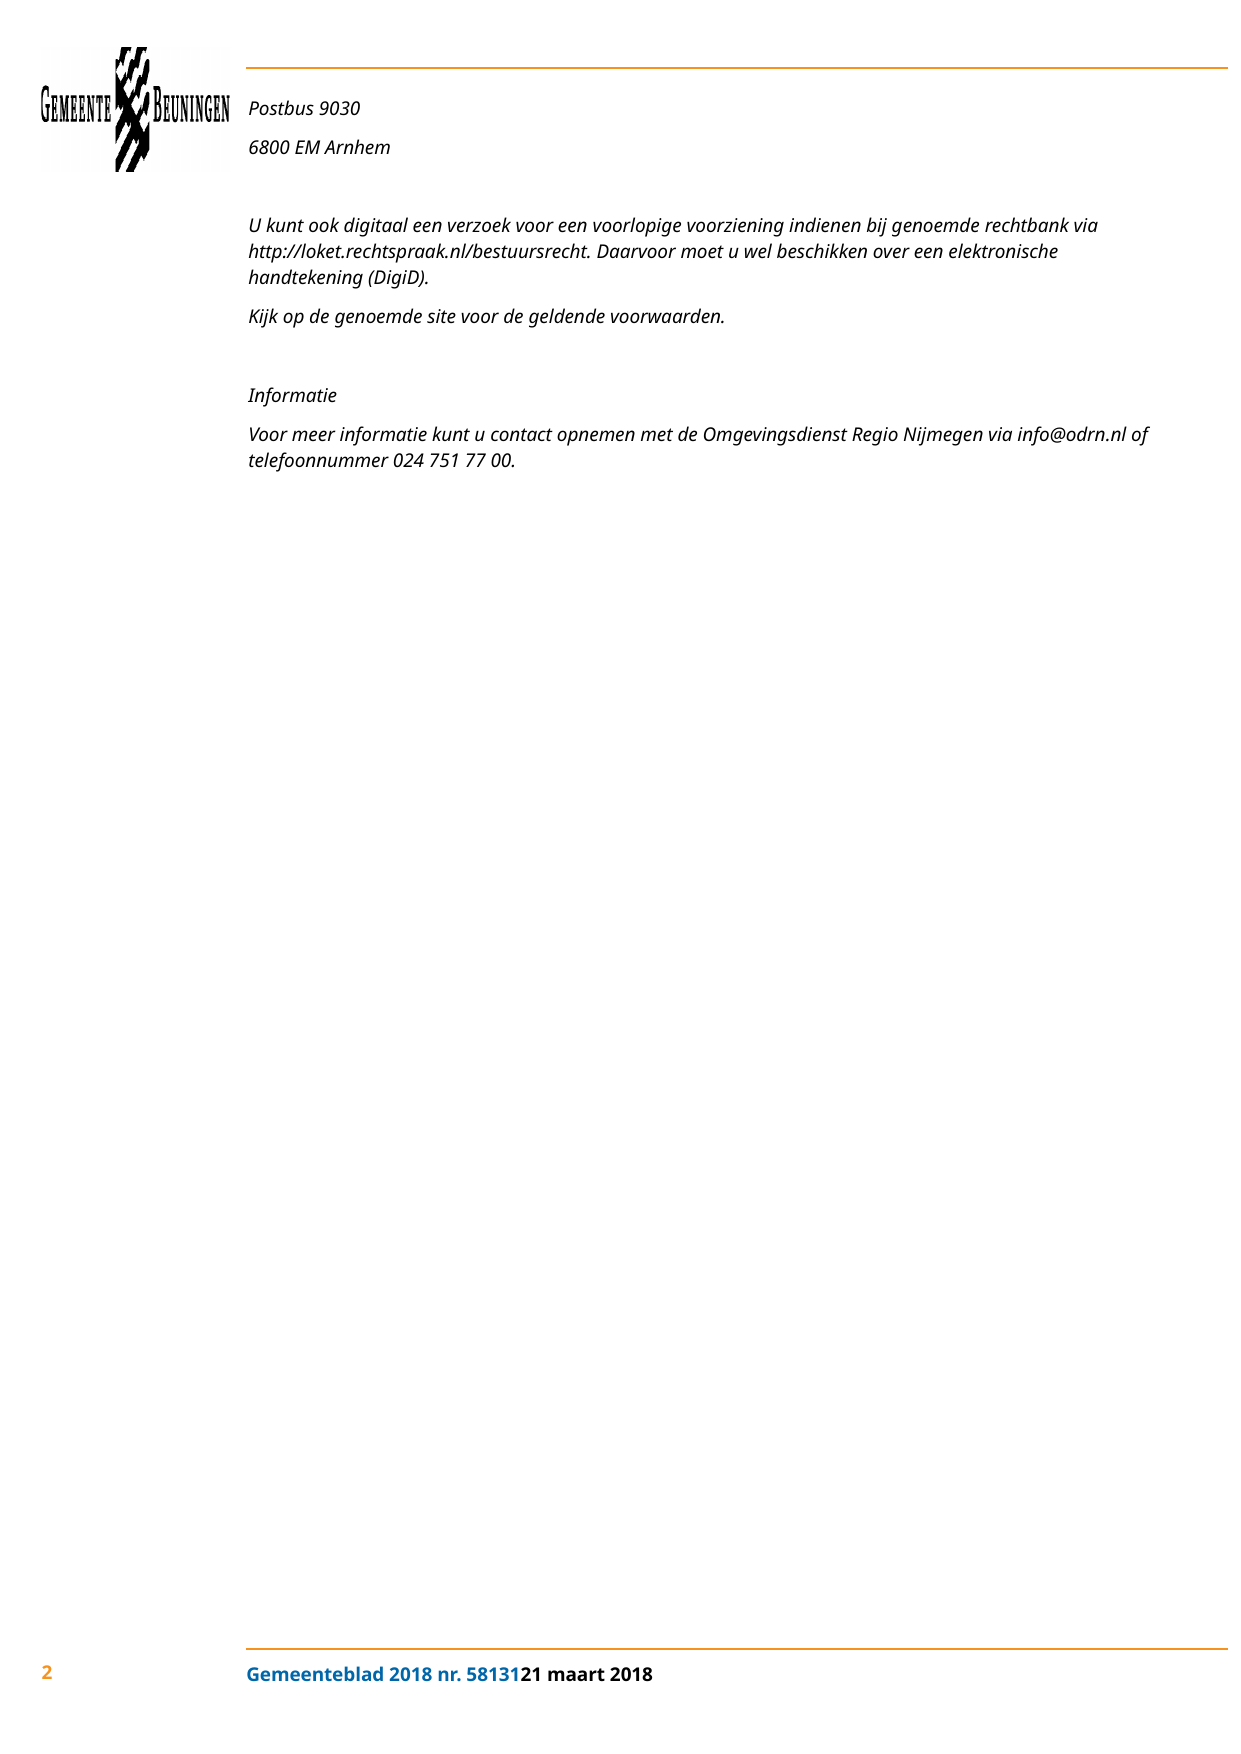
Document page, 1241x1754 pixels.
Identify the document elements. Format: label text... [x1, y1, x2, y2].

picture [41, 47, 231, 172]
text Postbus 9030 [248, 95, 1152, 121]
text Voor meer informatie kunt u contact opnemen met de Omgevingsdienst Regio Nijmegen via info@odrn.nl of telefoonnummer 024 751 77 00. [248, 421, 1152, 473]
text 6800 EM Arnhem [248, 134, 1152, 160]
text Kijk op de genoemde site voor de geldende voorwaarden. [248, 303, 1152, 329]
text U kunt ook digitaal een verzoek voor een voorlopige voorziening indienen bij genoemde rechtbank via http://loket.rechtspraak.nl/bestuursrecht. Daarvoor moet u wel beschikken over een elektronische handtekening (DigiD). [248, 213, 1152, 290]
text Informatie [248, 382, 1152, 408]
